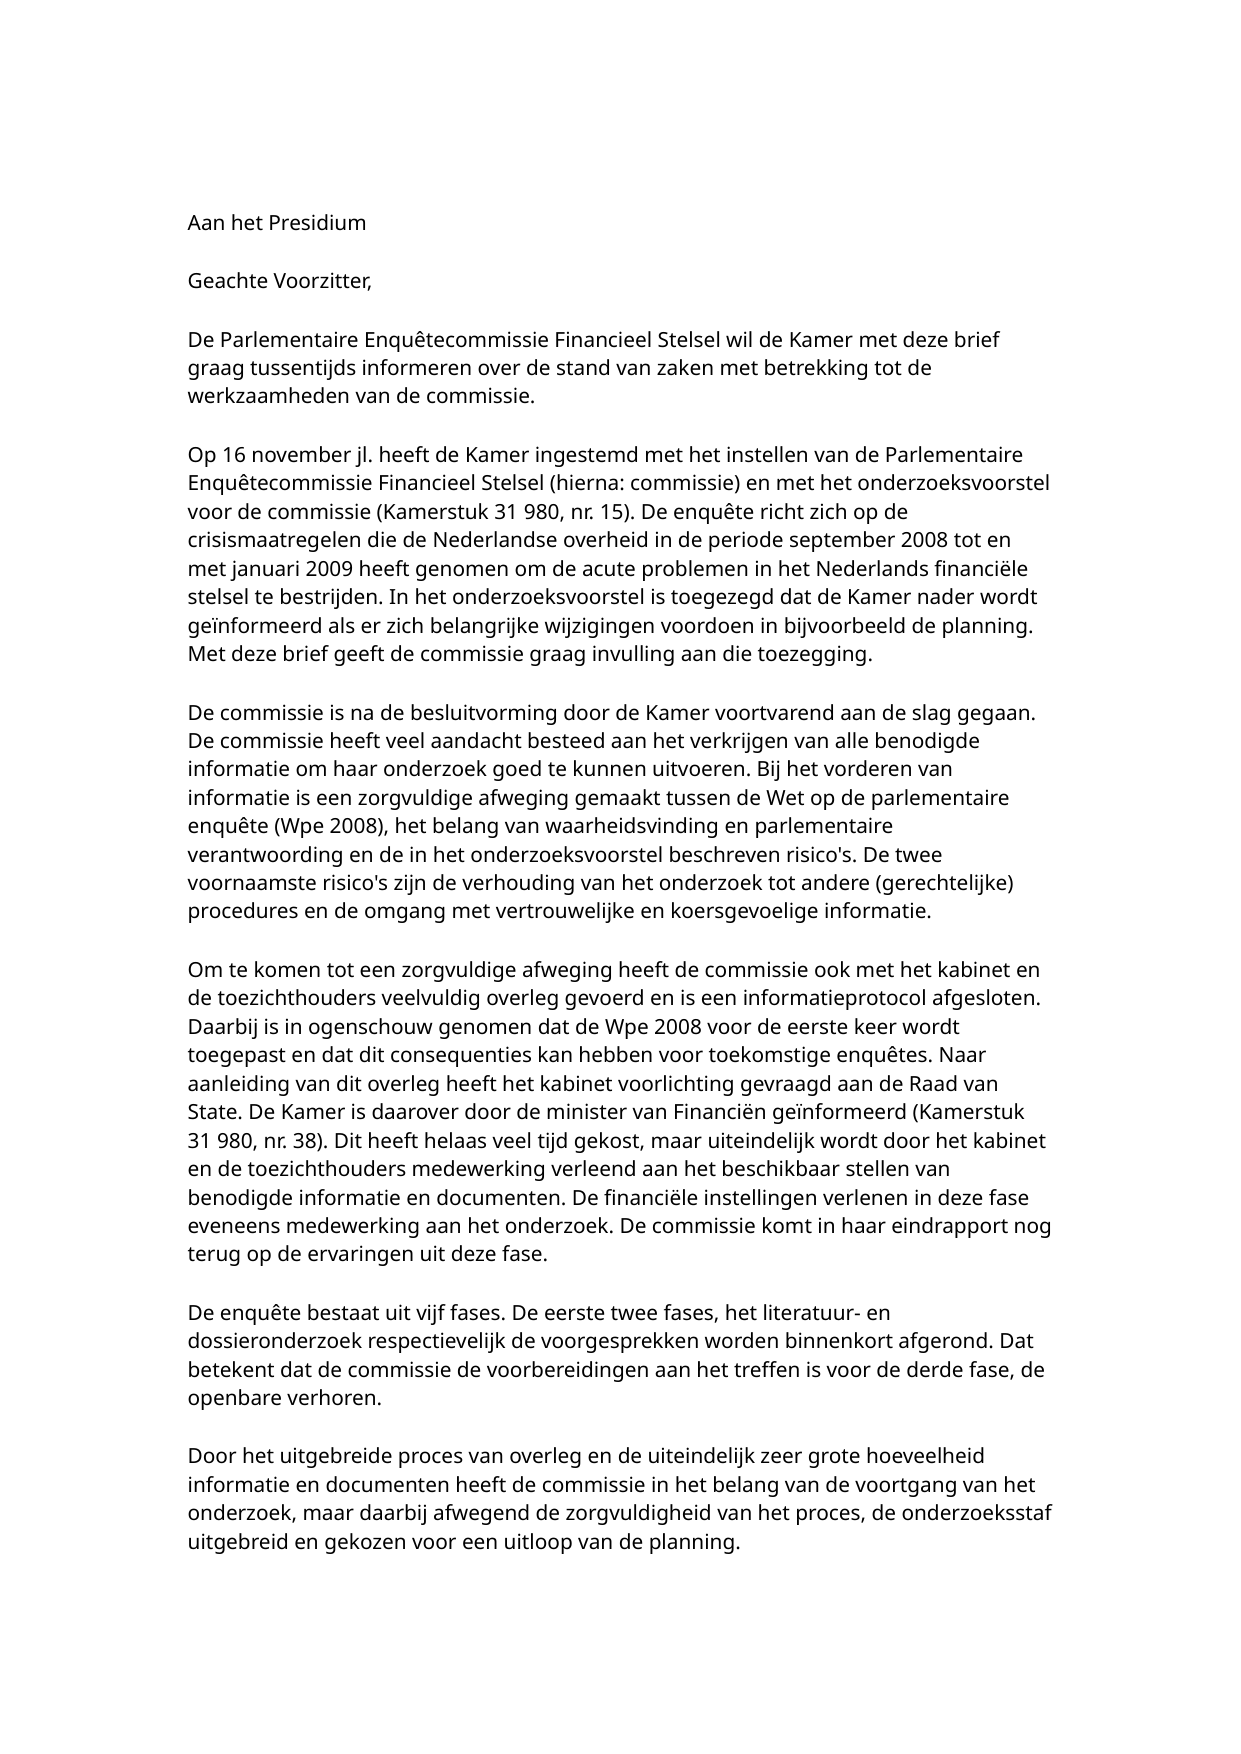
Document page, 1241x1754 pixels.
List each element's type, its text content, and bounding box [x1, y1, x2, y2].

text Aan het Presidium [187, 208, 1053, 236]
text Door het uitgebreide proces van overleg en de uiteindelijk zeer grote hoeveelheid informatie en documenten heeft de commissie in het belang van de voortgang van het onderzoek, maar daarbij afwegend de zorgvuldigheid van het proces, de onderzoeksstaf uitgebreid en gekozen voor een uitloop van de planning. [187, 1442, 1053, 1555]
text Op 16 november jl. heeft de Kamer ingestemd met het instellen van de Parlementaire Enquêtecommissie Financieel Stelsel (hierna: commissie) en met het onderzoeksvoorstel voor de commissie (Kamerstuk 31 980, nr. 15). De enquête richt zich op de crisismaatregelen die de Nederlandse overheid in de periode september 2008 tot en met januari 2009 heeft genomen om de acute problemen in het Nederlands financiële stelsel te bestrijden. In het onderzoeksvoorstel is toegezegd dat de Kamer nader wordt geïnformeerd als er zich belangrijke wijzigingen voordoen in bijvoorbeeld de planning. Met deze brief geeft de commissie graag invulling aan die toezegging. [187, 440, 1053, 668]
text Om te komen tot een zorgvuldige afweging heeft de commissie ook met het kabinet en de toezichthouders veelvuldig overleg gevoerd en is een informatieprotocol afgesloten. Daarbij is in ogenschouw genomen dat de Wpe 2008 voor de eerste keer wordt toegepast en dat dit consequenties kan hebben voor toekomstige enquêtes. Naar aanleiding van dit overleg heeft het kabinet voorlichting gevraagd aan de Raad van State. De Kamer is daarover door de minister van Financiën geïnformeerd (Kamerstuk 31 980, nr. 38). Dit heeft helaas veel tijd gekost, maar uiteindelijk wordt door het kabinet en de toezichthouders medewerking verleend aan het beschikbaar stellen van benodigde informatie en documenten. De financiële instellingen verlenen in deze fase eveneens medewerking aan het onderzoek. De commissie komt in haar eindrapport nog terug op de ervaringen uit deze fase. [187, 955, 1053, 1268]
text De commissie heeft veel aandacht besteed aan het verkrijgen van alle benodigde informatie om haar onderzoek goed te kunnen uitvoeren. Bij het vorderen van informatie is een zorgvuldige afweging gemaakt tussen de Wet op de parlementaire enquête (Wpe 2008), het belang van waarheidsvinding en parlementaire verantwoording en de in het onderzoeksvoorstel beschreven risico's. De twee voornaamste risico's zijn de verhouding van het onderzoek tot andere (gerechtelijke) procedures en de omgang met vertrouwelijke en koersgevoelige informatie. [187, 726, 1053, 925]
text De enquête bestaat uit vijf fases. De eerste twee fases, het literatuur- en dossieronderzoek respectievelijk de voorgesprekken worden binnenkort afgerond. Dat betekent dat de commissie de voorbereidingen aan het treffen is voor de derde fase, de openbare verhoren. [187, 1298, 1053, 1412]
text Geachte Voorzitter, [187, 266, 1053, 295]
text De Parlementaire Enquêtecommissie Financieel Stelsel wil de Kamer met deze brief graag tussentijds informeren over de stand van zaken met betrekking tot de werkzaamheden van de commissie. [187, 325, 1053, 410]
text De commissie is na de besluitvorming door de Kamer voortvarend aan de slag gegaan. [187, 698, 1053, 726]
